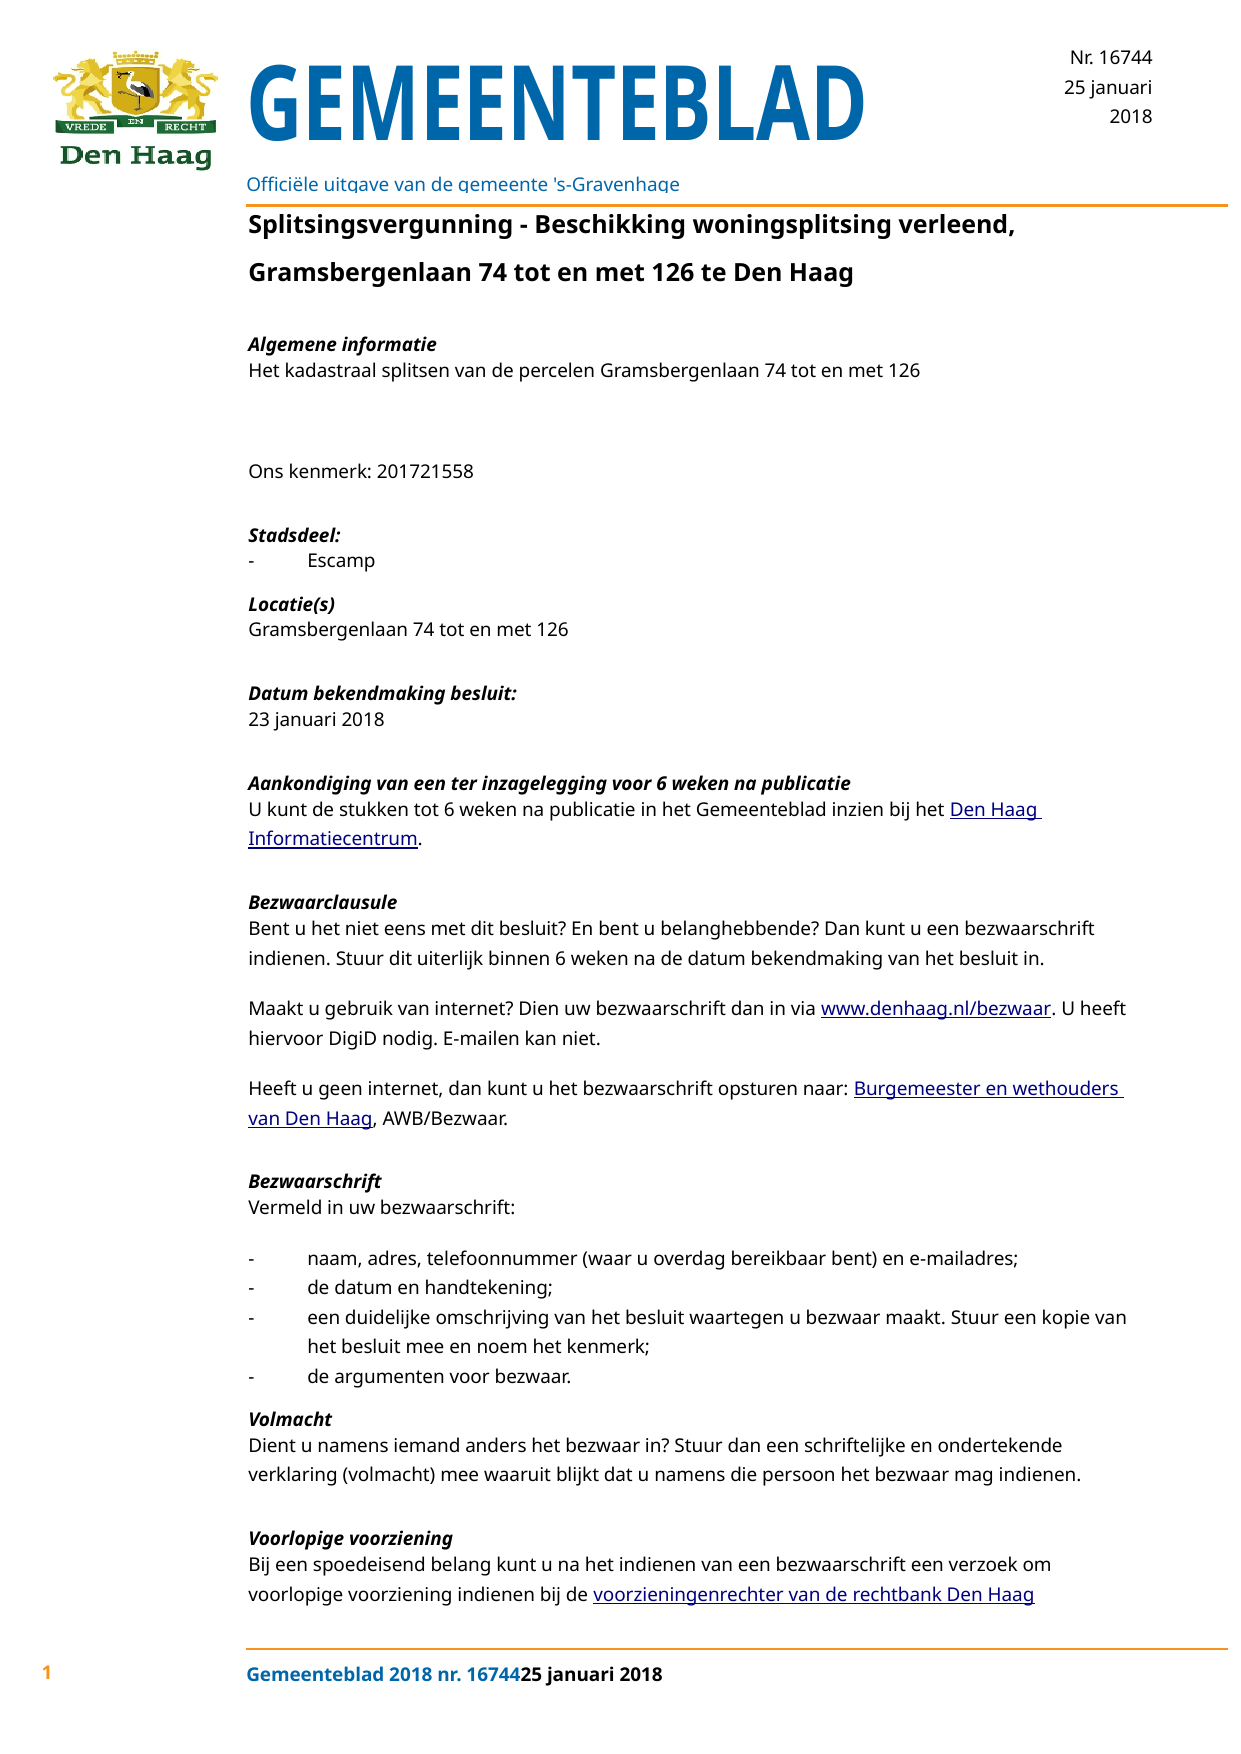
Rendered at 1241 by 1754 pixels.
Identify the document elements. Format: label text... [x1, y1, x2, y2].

text Datum bekendmaking besluit: [248, 681, 1152, 706]
text Algemene informatie [248, 331, 1152, 357]
list naam, adres, telefoonnummer (waar u overdag bereikbaar bent) en e-mailadres; [248, 1245, 1152, 1271]
picture [41, 47, 231, 172]
text Vermeld in uw bezwaarschrift: [248, 1194, 1152, 1220]
text Splitsingsvergunning - Beschikking woningsplitsing verleend, Gramsbergenlaan 74 tot en met 126 te Den Haag [248, 207, 1152, 288]
text Bent u het niet eens met dit besluit? En bent u belanghebbende? Dan kunt u een bezwaarschrift indienen. Stuur dit uiterlijk binnen 6 weken na de datum bekendmaking van het besluit in. [248, 915, 1152, 971]
text Aankondiging van een ter inzagelegging voor 6 weken na publicatie [248, 770, 1152, 796]
text Dient u namens iemand anders het bezwaar in? Stuur dan een schriftelijke en ondertekende verklaring (volmacht) mee waaruit blijkt dat u namens die persoon het bezwaar mag indienen. [248, 1432, 1152, 1487]
text U kunt de stukken tot 6 weken na publicatie in het Gemeenteblad inzien bij het Den Haag Informatiecentrum. [248, 796, 1152, 851]
list Escamp [248, 548, 1152, 573]
list een duidelijke omschrijving van het besluit waartegen u bezwaar maakt. Stuur een kopie van het besluit mee en noem het kenmerk; [248, 1304, 1152, 1359]
text Maakt u gebruik van internet? Dien uw bezwaarschrift dan in via www.denhaag.nl/bezwaar. U heeft hiervoor DigiD nodig. E-mailen kan niet. [248, 995, 1152, 1051]
text Bezwaarschrift [248, 1169, 1152, 1194]
list de datum en handtekening; [248, 1274, 1152, 1300]
text Locatie(s) [248, 591, 1152, 617]
text Voorlopige voorziening [248, 1526, 1152, 1551]
text Bij een spoedeisend belang kunt u na het indienen van een bezwaarschrift een verzoek om voorlopige voorziening indienen bij de voorzieningenrechter van de rechtbank Den Haag [248, 1551, 1152, 1607]
text Volmacht [248, 1406, 1152, 1432]
list de argumenten voor bezwaar. [248, 1363, 1152, 1389]
text Stadsdeel: [248, 522, 1152, 548]
text Ons kenmerk: 201721558 [248, 458, 1152, 484]
text Bezwaarclausule [248, 889, 1152, 915]
text Gramsbergenlaan 74 tot en met 126 [248, 617, 1152, 642]
text Het kadastraal splitsen van de percelen Gramsbergenlaan 74 tot en met 126 [248, 357, 1152, 383]
text 23 januari 2018 [248, 706, 1152, 732]
text Heeft u geen internet, dan kunt u het bezwaarschrift opsturen naar: Burgemeester en wethouders van Den Haag, AWB/Bezwaar. [248, 1075, 1152, 1131]
